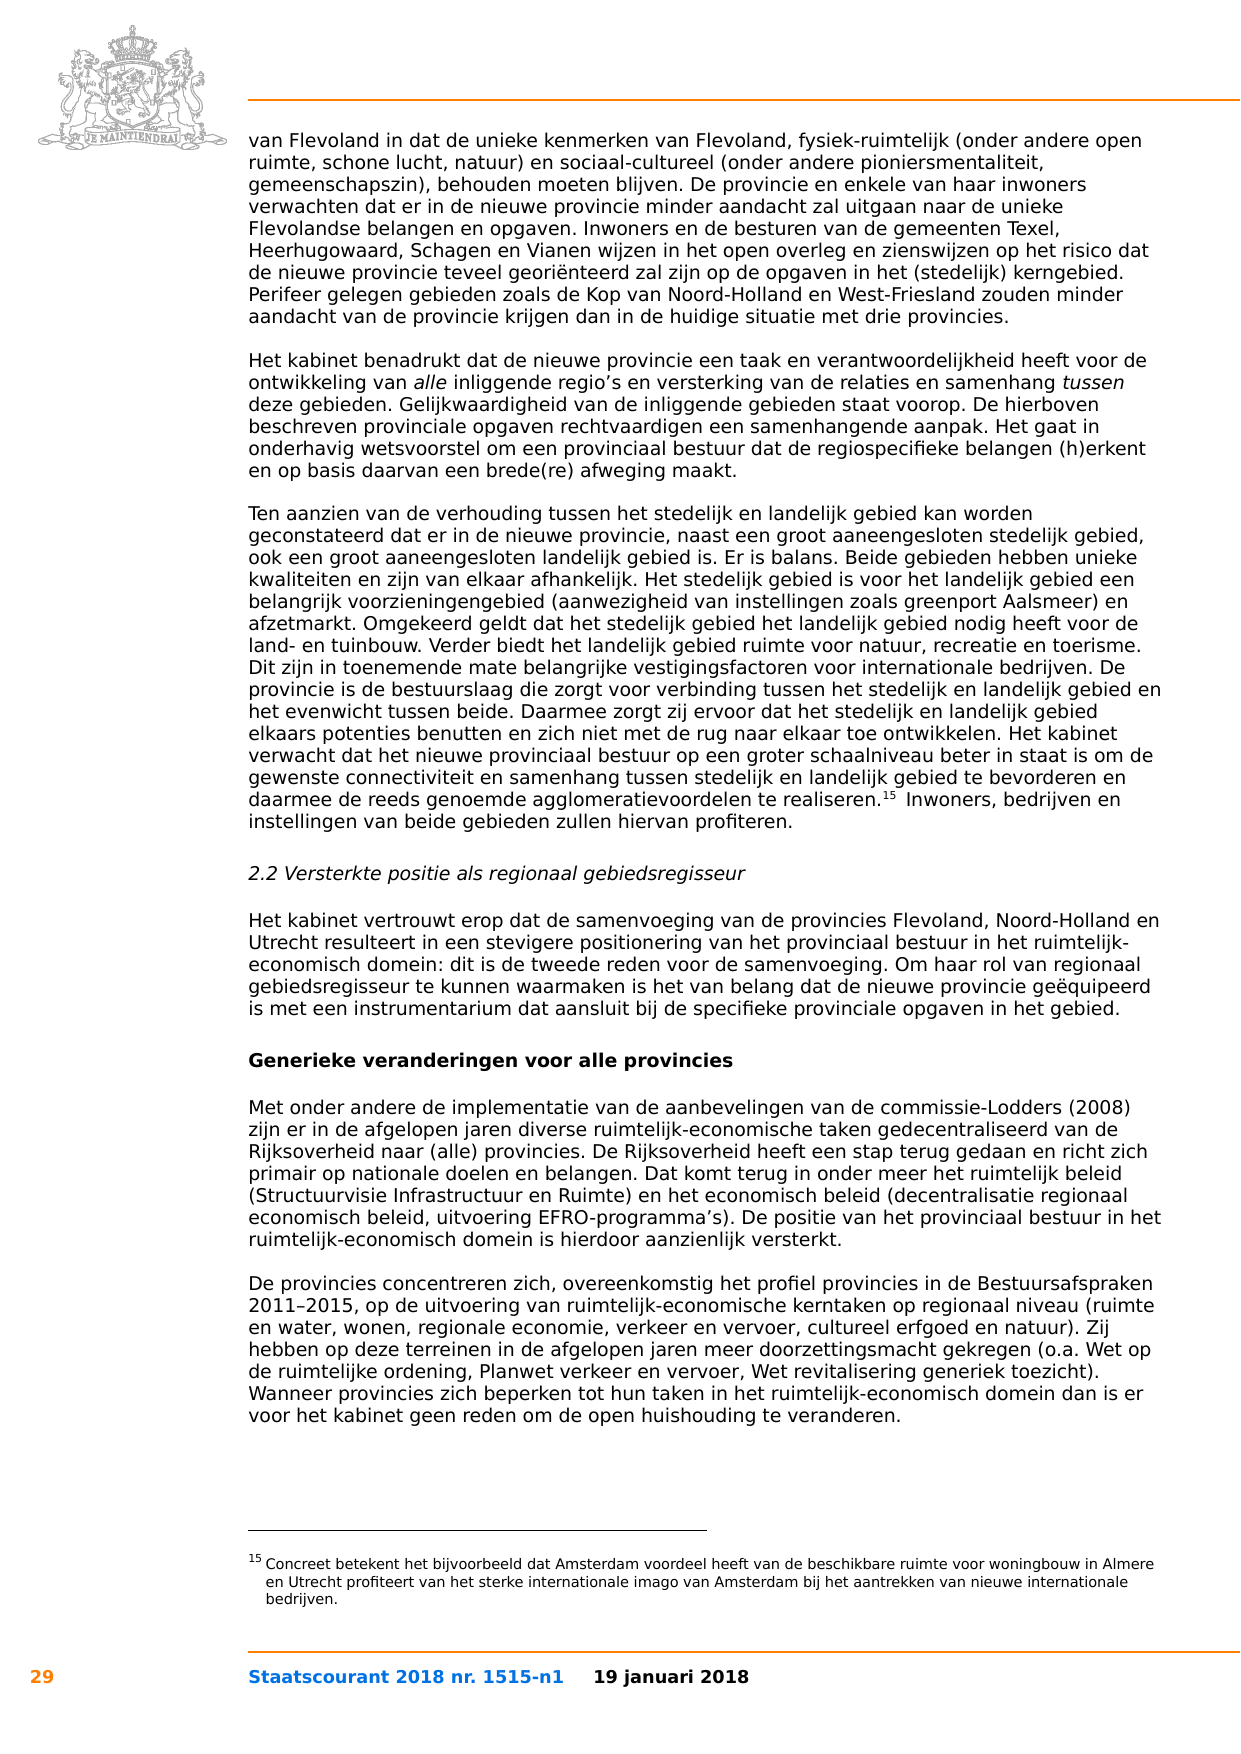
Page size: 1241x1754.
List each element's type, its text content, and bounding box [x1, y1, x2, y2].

text Het kabinet benadrukt dat de nieuwe provincie een taak en verantwoordelijkheid heeft voor de ontwikkeling van alle inliggende regio’s en versterking van de relaties en samenhang tussen deze gebieden. Gelijkwaardigheid van de inliggende gebieden staat voorop. De hierboven beschreven provinciale opgaven rechtvaardigen een samenhangende aanpak. Het gaat in onderhavig wetsvoorstel om een provinciaal bestuur dat de regiospecifieke belangen (h)erkent en op basis daarvan een brede(re) afweging maakt. [248, 349, 1163, 481]
text van Flevoland in dat de unieke kenmerken van Flevoland, fysiek-ruimtelijk (onder andere open ruimte, schone lucht, natuur) en sociaal-cultureel (onder andere pioniersmentaliteit, gemeenschapszin), behouden moeten blijven. De provincie en enkele van haar inwoners verwachten dat er in de nieuwe provincie minder aandacht zal uitgaan naar de unieke Flevolandse belangen en opgaven. Inwoners en de besturen van de gemeenten Texel, Heerhugowaard, Schagen en Vianen wijzen in het open overleg en zienswijzen op het risico dat de nieuwe provincie teveel georiënteerd zal zijn op de opgaven in het (stedelijk) kerngebied. Perifeer gelegen gebieden zoals de Kop van Noord-Holland en West-Friesland zouden minder aandacht van de provincie krijgen dan in de huidige situatie met drie provincies. [248, 130, 1163, 328]
subtitle Generieke veranderingen voor alle provincies [248, 1050, 1163, 1072]
text De provincies concentreren zich, overeenkomstig het profiel provincies in de Bestuursafspraken 2011–2015, op de uitvoering van ruimtelijk-economische kerntaken op regionaal niveau (ruimte en water, wonen, regionale economie, verkeer en vervoer, cultureel erfgoed en natuur). Zij hebben op deze terreinen in de afgelopen jaren meer doorzettingsmacht gekregen (o.a. Wet op de ruimtelijke ordening, Planwet verkeer en vervoer, Wet revitalisering generiek toezicht). Wanneer provincies zich beperken tot hun taken in het ruimtelijk-economisch domein dan is er voor het kabinet geen reden om de open huishouding te veranderen. [248, 1273, 1163, 1426]
subtitle 2.2 Versterkte positie als regionaal gebiedsregisseur [248, 863, 1163, 885]
text Concreet betekent het bijvoorbeeld dat Amsterdam voordeel heeft van de beschikbare ruimte voor woningbouw in Almere en Utrecht profiteert van het sterke internationale imago van Amsterdam bij het aantrekken van nieuwe internationale bedrijven. [248, 1552, 1163, 1608]
text Ten aanzien van de verhouding tussen het stedelijk en landelijk gebied kan worden geconstateerd dat er in de nieuwe provincie, naast een groot aaneengesloten stedelijk gebied, ook een groot aaneengesloten landelijk gebied is. Er is balans. Beide gebieden hebben unieke kwaliteiten en zijn van elkaar afhankelijk. Het stedelijk gebied is voor het landelijk gebied een belangrijk voorzieningengebied (aanwezigheid van instellingen zoals greenport Aalsmeer) en afzetmarkt. Omgekeerd geldt dat het stedelijk gebied het landelijk gebied nodig heeft voor de land- en tuinbouw. Verder biedt het landelijk gebied ruimte voor natuur, recreatie en toerisme. Dit zijn in toenemende mate belangrijke vestigingsfactoren voor internationale bedrijven. De provincie is de bestuurslaag die zorgt voor verbinding tussen het stedelijk en landelijk gebied en het evenwicht tussen beide. Daarmee zorgt zij ervoor dat het stedelijk en landelijk gebied elkaars potenties benutten en zich niet met de rug naar elkaar toe ontwikkelen. Het kabinet verwacht dat het nieuwe provinciaal bestuur op een groter schaalniveau beter in staat is om de gewenste connectiviteit en samenhang tussen stedelijk en landelijk gebied te bevorderen en daarmee de reeds genoemde agglomeratievoordelen te realiseren. Inwoners, bedrijven en instellingen van beide gebieden zullen hiervan profiteren. [248, 503, 1163, 833]
text Met onder andere de implementatie van de aanbevelingen van de commissie-Lodders (2008) zijn er in de afgelopen jaren diverse ruimtelijk-economische taken gedecentraliseerd van de Rijksoverheid naar (alle) provincies. De Rijksoverheid heeft een stap terug gedaan en richt zich primair op nationale doelen en belangen. Dat komt terug in onder meer het ruimtelijk beleid (Structuurvisie Infrastructuur en Ruimte) en het economisch beleid (decentralisatie regionaal economisch beleid, uitvoering EFRO-programma’s). De positie van het provinciaal bestuur in het ruimtelijk-economisch domein is hierdoor aanzienlijk versterkt. [248, 1097, 1163, 1251]
text Het kabinet vertrouwt erop dat de samenvoeging van de provincies Flevoland, Noord-Holland en Utrecht resulteert in een stevigere positionering van het provinciaal bestuur in het ruimtelijk-economisch domein: dit is de tweede reden voor de samenvoeging. Om haar rol van regionaal gebiedsregisseur te kunnen waarmaken is het van belang dat de nieuwe provincie geëquipeerd is met een instrumentarium dat aansluit bij de specifieke provinciale opgaven in het gebied. [248, 910, 1163, 1020]
picture [38, 25, 227, 150]
